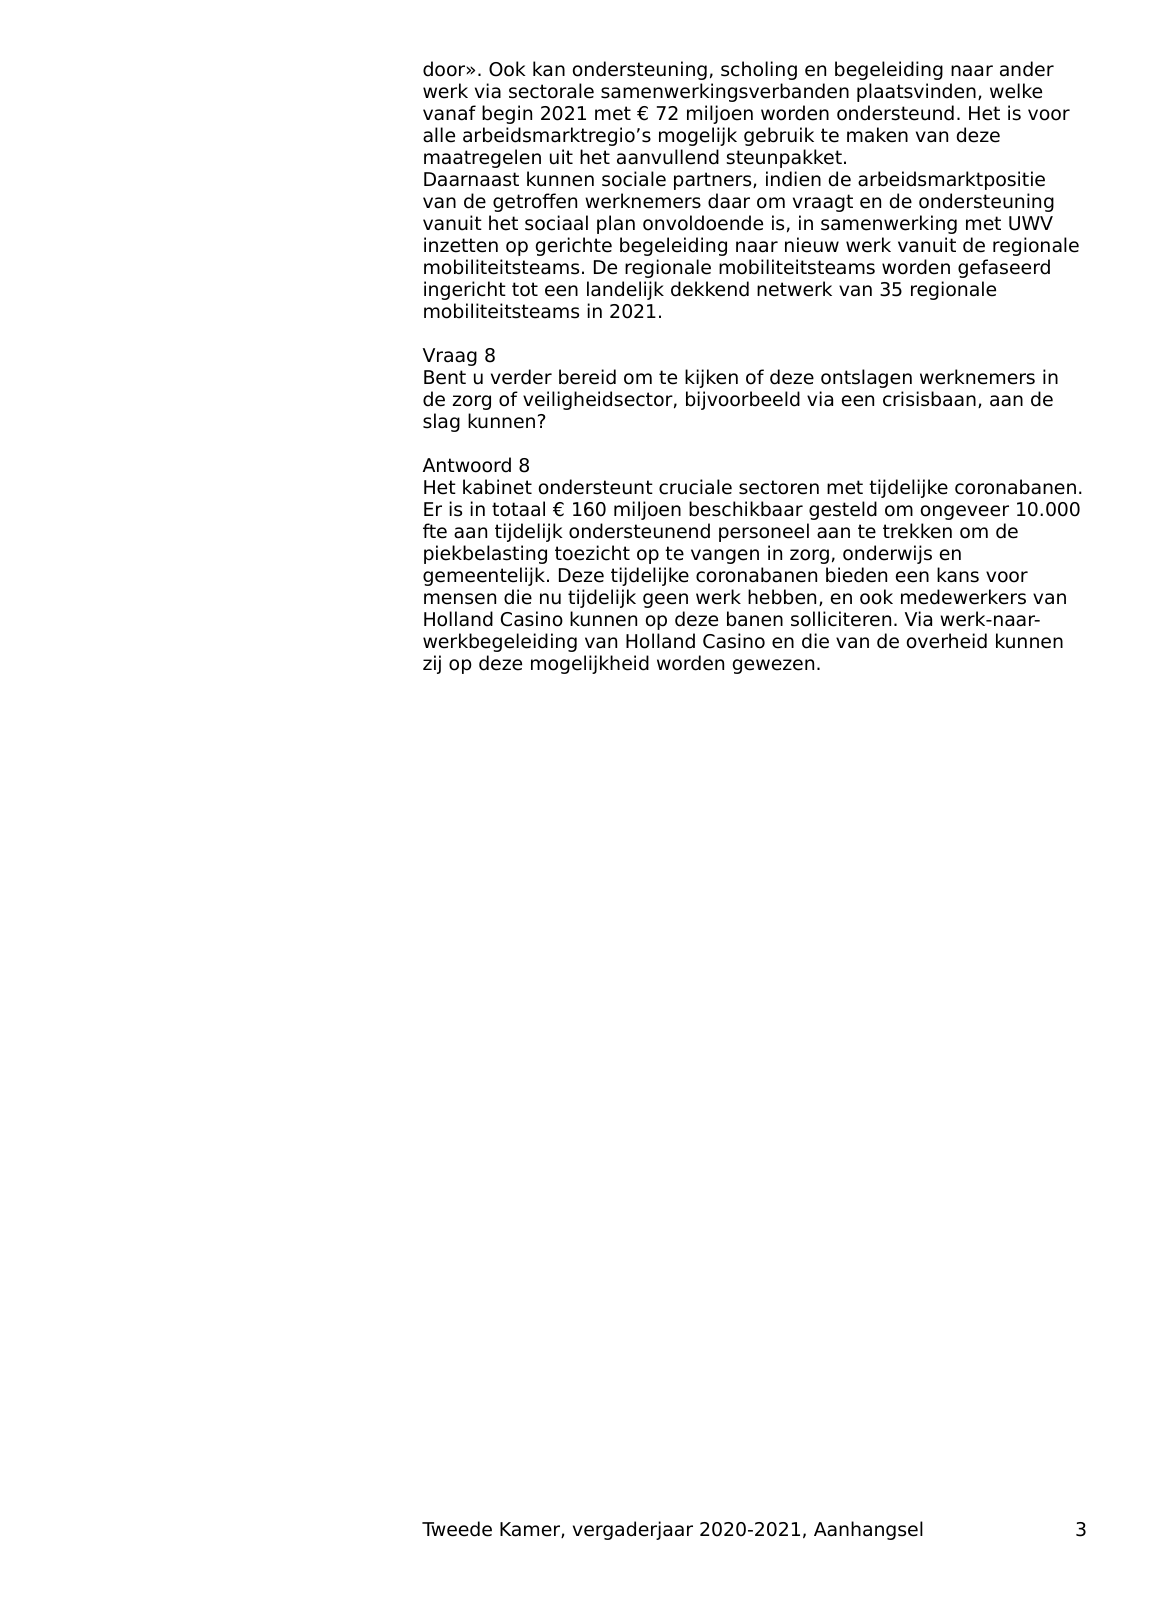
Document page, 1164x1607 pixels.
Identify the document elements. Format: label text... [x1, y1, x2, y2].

text door». Ook kan ondersteuning, scholing en begeleiding naar ander werk via sectorale samenwerkingsverbanden plaatsvinden, welke vanaf begin 2021 met € 72 miljoen worden ondersteund. Het is voor alle arbeidsmarktregio’s mogelijk gebruik te maken van deze maatregelen uit het aanvullend steunpakket. [422, 59, 1087, 169]
text Vraag 8 [422, 345, 1087, 367]
text Bent u verder bereid om te kijken of deze ontslagen werknemers in de zorg of veiligheidsector, bijvoorbeeld via een crisisbaan, aan de slag kunnen? [422, 367, 1087, 433]
text Antwoord 8 [422, 455, 1087, 477]
text Daarnaast kunnen sociale partners, indien de arbeidsmarktpositie van de getroffen werknemers daar om vraagt en de ondersteuning vanuit het sociaal plan onvoldoende is, in samenwerking met UWV inzetten op gerichte begeleiding naar nieuw werk vanuit de regionale mobiliteitsteams. De regionale mobiliteitsteams worden gefaseerd ingericht tot een landelijk dekkend netwerk van 35 regionale mobiliteitsteams in 2021. [422, 169, 1087, 323]
text Het kabinet ondersteunt cruciale sectoren met tijdelijke coronabanen. Er is in totaal € 160 miljoen beschikbaar gesteld om ongeveer 10.000 fte aan tijdelijk ondersteunend personeel aan te trekken om de piekbelasting toezicht op te vangen in zorg, onderwijs en gemeentelijk. Deze tijdelijke coronabanen bieden een kans voor mensen die nu tijdelijk geen werk hebben, en ook medewerkers van Holland Casino kunnen op deze banen solliciteren. Via werk-naar-werkbegeleiding van Holland Casino en die van de overheid kunnen zij op deze mogelijkheid worden gewezen. [422, 477, 1087, 675]
